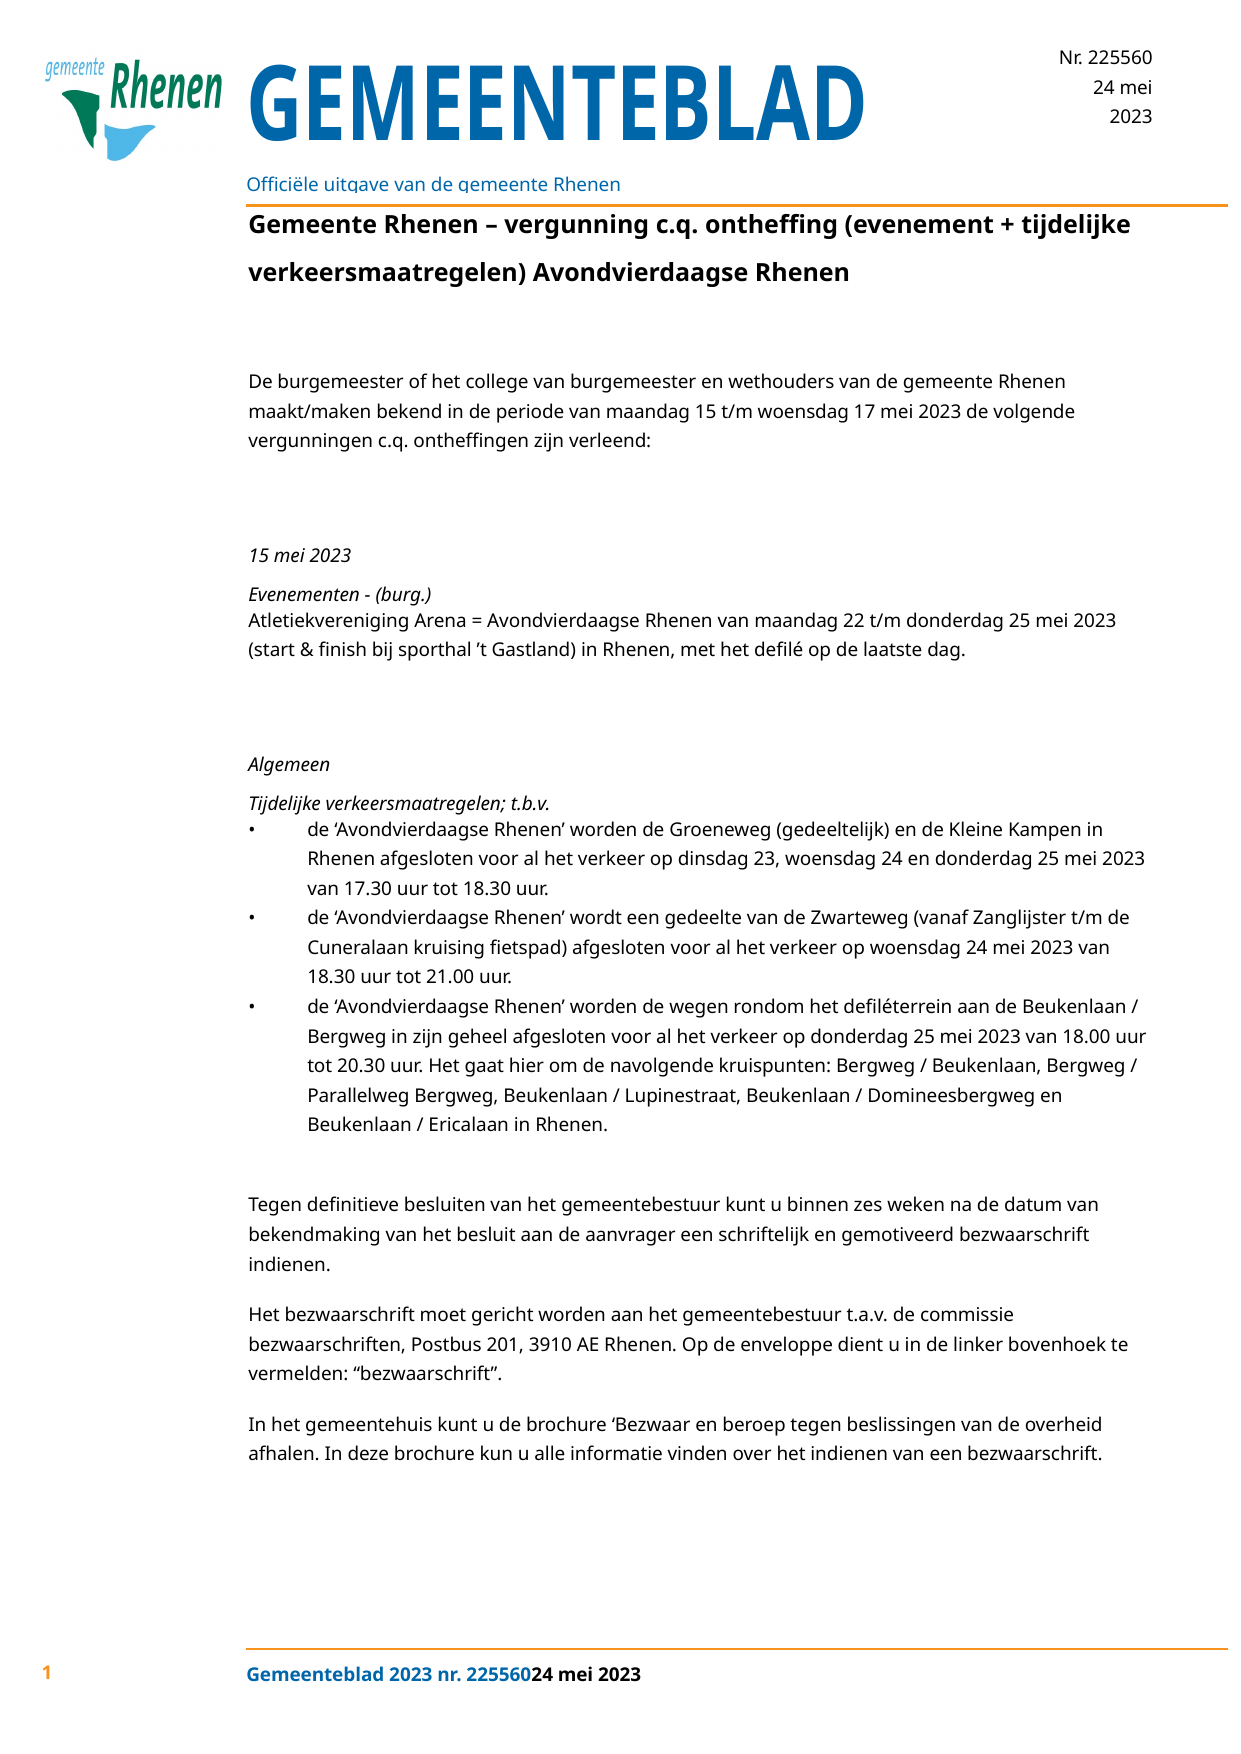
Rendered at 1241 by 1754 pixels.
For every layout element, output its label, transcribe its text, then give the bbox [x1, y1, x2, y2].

text Atletiekvereniging Arena = Avondvierdaagse Rhenen van maandag 22 t/m donderdag 25 mei 2023 (start & finish bij sporthal ’t Gastland) in Rhenen, met het defilé op de laatste dag. [248, 607, 1152, 662]
list de ‘Avondvierdaagse Rhenen’ worden de Groeneweg (gedeeltelijk) en de Kleine Kampen in Rhenen afgesloten voor al het verkeer op dinsdag 23, woensdag 24 en donderdag 25 mei 2023 van 17.30 uur tot 18.30 uur. [248, 816, 1152, 901]
text Gemeente Rhenen – vergunning c.q. ontheffing (evenement + tijdelijke verkeersmaatregelen) Avondvierdaagse Rhenen [248, 207, 1152, 288]
text In het gemeentehuis kunt u de brochure ‘Bezwaar en beroep tegen beslissingen van de overheid afhalen. In deze brochure kun u alle informatie vinden over het indienen van een bezwaarschrift. [248, 1411, 1152, 1466]
text Het bezwaarschrift moet gericht worden aan het gemeentebestuur t.a.v. de commissie bezwaarschriften, Postbus 201, 3910 AE Rhenen. Op de enveloppe dient u in de linker bovenhoek te vermelden: “bezwaarschrift”. [248, 1301, 1152, 1386]
text Evenementen - (burg.) [248, 581, 1152, 607]
text 15 mei 2023 [248, 542, 1152, 568]
text De burgemeester of het college van burgemeester en wethouders van de gemeente Rhenen maakt/maken bekend in de periode van maandag 15 t/m woensdag 17 mei 2023 de volgende vergunningen c.q. ontheffingen zijn verleend: [248, 368, 1152, 453]
list de ‘Avondvierdaagse Rhenen’ wordt een gedeelte van de Zwarteweg (vanaf Zanglijster t/m de Cuneralaan kruising fietspad) afgesloten voor al het verkeer op woensdag 24 mei 2023 van 18.30 uur tot 21.00 uur. [248, 904, 1152, 989]
text Algemeen [248, 751, 1152, 777]
list de ‘Avondvierdaagse Rhenen’ worden de wegen rondom het defiléterrein aan de Beukenlaan / Bergweg in zijn geheel afgesloten voor al het verkeer op donderdag 25 mei 2023 van 18.00 uur tot 20.30 uur. Het gaat hier om de navolgende kruispunten: Bergweg / Beukenlaan, Bergweg / Parallelweg Bergweg, Beukenlaan / Lupinestraat, Beukenlaan / Domineesbergweg en Beukenlaan / Ericalaan in Rhenen. [248, 993, 1152, 1137]
picture [41, 47, 231, 172]
text Tegen definitieve besluiten van het gemeentebestuur kunt u binnen zes weken na de datum van bekendmaking van het besluit aan de aanvrager een schriftelijk en gemotiveerd bezwaarschrift indienen. [248, 1192, 1152, 1277]
text Tijdelijke verkeersmaatregelen; t.b.v. [248, 790, 1152, 816]
